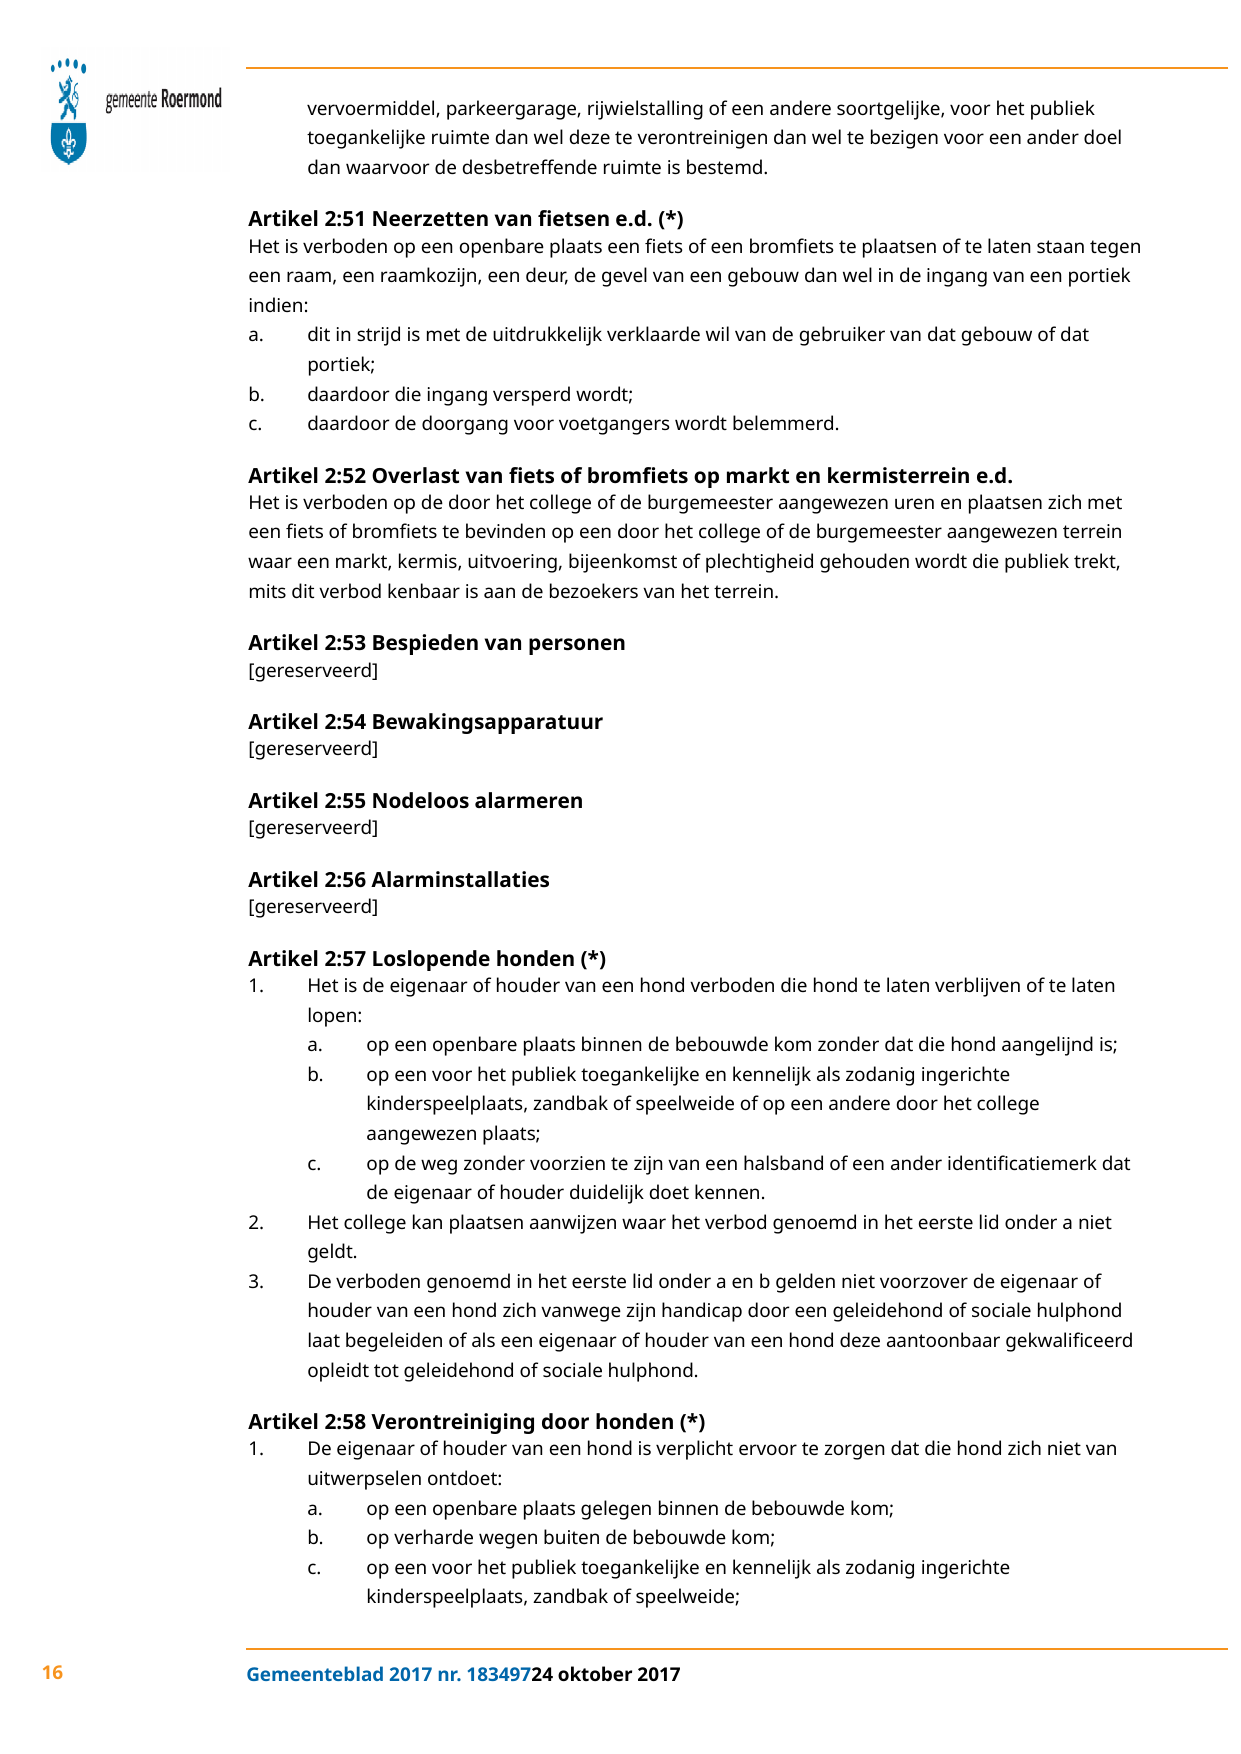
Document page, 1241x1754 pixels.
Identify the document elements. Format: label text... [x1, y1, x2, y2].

list op een voor het publiek toegankelijke en kennelijk als zodanig ingerichte kinderspeelplaats, zandbak of speelweide of op een andere door het college aangewezen plaats; [307, 1061, 1152, 1146]
list Het college kan plaatsen aanwijzen waar het verbod genoemd in het eerste lid onder a niet geldt. [248, 1209, 1152, 1264]
list daardoor die ingang versperd wordt; [248, 381, 1152, 406]
text Artikel 2:57 Loslopende honden (*) [248, 944, 1152, 972]
list op verharde wegen buiten de bebouwde kom; [307, 1524, 1152, 1550]
list Het is de eigenaar of houder van een hond verboden die hond te laten verblijven of te laten lopen: [248, 972, 1152, 1027]
list op een openbare plaats binnen de bebouwde kom zonder dat die hond aangelijnd is; [307, 1031, 1152, 1057]
text [gereserveerd] [248, 736, 1152, 761]
text Artikel 2:56 Alarminstallaties [248, 865, 1152, 893]
list op een voor het publiek toegankelijke en kennelijk als zodanig ingerichte kinderspeelplaats, zandbak of speelweide; [307, 1554, 1152, 1609]
text Artikel 2:51 Neerzetten van fietsen e.d. (*) [248, 204, 1152, 233]
text [gereserveerd] [248, 657, 1152, 682]
list op een openbare plaats gelegen binnen de bebouwde kom; [307, 1495, 1152, 1521]
list De verboden genoemd in het eerste lid onder a en b gelden niet voorzover de eigenaar of houder van een hond zich vanwege zijn handicap door een geleidehond of sociale hulphond laat begeleiden of als een eigenaar of houder van een hond deze aantoonbaar gekwalificeerd opleidt tot geleidehond of sociale hulphond. [248, 1268, 1152, 1382]
list op de weg zonder voorzien te zijn van een halsband of een ander identificatiemerk dat de eigenaar of houder duidelijk doet kennen. [307, 1150, 1152, 1205]
list De eigenaar of houder van een hond is verplicht ervoor te zorgen dat die hond zich niet van uitwerpselen ontdoet: [248, 1436, 1152, 1491]
text Het is verboden op een openbare plaats een fiets of een bromfiets te plaatsen of te laten staan tegen een raam, een raamkozijn, een deur, de gevel van een gebouw dan wel in de ingang van een portiek indien: [248, 233, 1152, 318]
text Het is verboden op de door het college of de burgemeester aangewezen uren en plaatsen zich met een fiets of bromfiets te bevinden op een door het college of de burgemeester aangewezen terrein waar een markt, kermis, uitvoering, bijeenkomst of plechtigheid gehouden wordt die publiek trekt, mits dit verbod kenbaar is aan de bezoekers van het terrein. [248, 489, 1152, 604]
picture [41, 47, 231, 172]
text Artikel 2:54 Bewakingsapparatuur [248, 707, 1152, 736]
text Artikel 2:55 Nodeloos alarmeren [248, 786, 1152, 814]
text [gereserveerd] [248, 893, 1152, 919]
text [gereserveerd] [248, 814, 1152, 840]
text Artikel 2:58 Verontreiniging door honden (*) [248, 1407, 1152, 1436]
list dit in strijd is met de uitdrukkelijk verklaarde wil van de gebruiker van dat gebouw of dat portiek; [248, 322, 1152, 377]
text Artikel 2:52 Overlast van fiets of bromfiets op markt en kermisterrein e.d. [248, 461, 1152, 489]
list vervoermiddel, parkeergarage, rijwielstalling of een andere soortgelijke, voor het publiek toegankelijke ruimte dan wel deze te verontreinigen dan wel te bezigen voor een ander doel dan waarvoor de desbetreffende ruimte is bestemd. [248, 95, 1152, 180]
list daardoor de doorgang voor voetgangers wordt belemmerd. [248, 410, 1152, 436]
text Artikel 2:53 Bespieden van personen [248, 628, 1152, 657]
